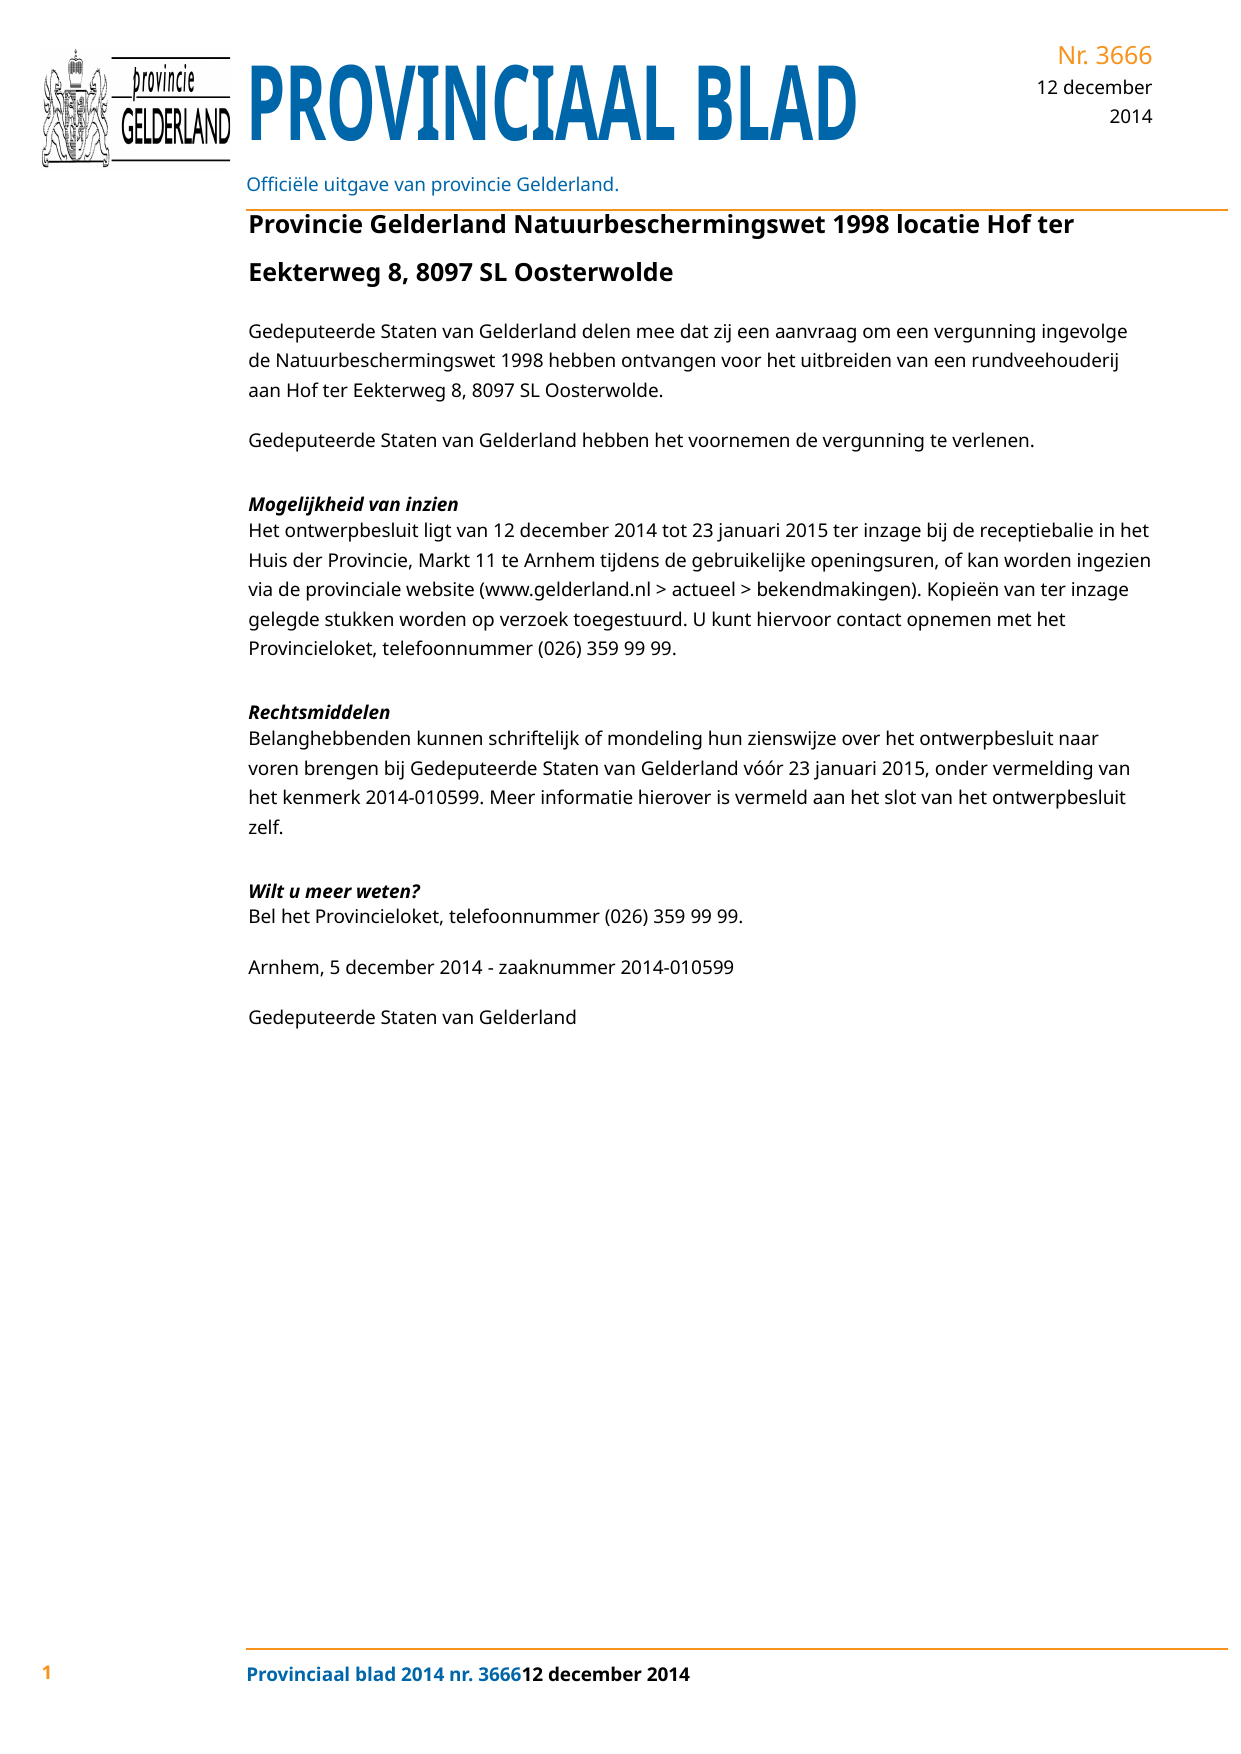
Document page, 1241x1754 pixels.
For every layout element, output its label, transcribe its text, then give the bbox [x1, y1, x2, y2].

text Rechtsmiddelen [248, 699, 1152, 725]
text Arnhem, 5 december 2014 - zaaknummer 2014-010599 [248, 954, 1152, 980]
text Mogelijkheid van inzien [248, 491, 1152, 517]
text Provincie Gelderland Natuurbeschermingswet 1998 locatie Hof ter Eekterweg 8, 8097 SL Oosterwolde [248, 211, 1152, 288]
text Gedeputeerde Staten van Gelderland [248, 1004, 1152, 1030]
text Gedeputeerde Staten van Gelderland hebben het voornemen de vergunning te verlenen. [248, 427, 1152, 453]
text Gedeputeerde Staten van Gelderland delen mee dat zij een aanvraag om een vergunning ingevolge de Natuurbeschermingswet 1998 hebben ontvangen voor het uitbreiden van een rundveehouderij aan Hof ter Eekterweg 8, 8097 SL Oosterwolde. [248, 318, 1152, 403]
picture [41, 47, 231, 172]
text Het ontwerpbesluit ligt van 12 december 2014 tot 23 januari 2015 ter inzage bij de receptiebalie in het Huis der Provincie, Markt 11 te Arnhem tijdens de gebruikelijke openingsuren, of kan worden ingezien via de provinciale website (www.gelderland.nl > actueel > bekendmakingen). Kopieën van ter inzage gelegde stukken worden op verzoek toegestuurd. U kunt hiervoor contact opnemen met het Provincieloket, telefoonnummer (026) 359 99 99. [248, 517, 1152, 661]
text Wilt u meer weten? [248, 878, 1152, 904]
text Bel het Provincieloket, telefoonnummer (026) 359 99 99. [248, 904, 1152, 929]
text Belanghebbenden kunnen schriftelijk of mondeling hun zienswijze over het ontwerpbesluit naar voren brengen bij Gedeputeerde Staten van Gelderland vóór 23 januari 2015, onder vermelding van het kenmerk 2014-010599. Meer informatie hierover is vermeld aan het slot van het ontwerpbesluit zelf. [248, 725, 1152, 840]
